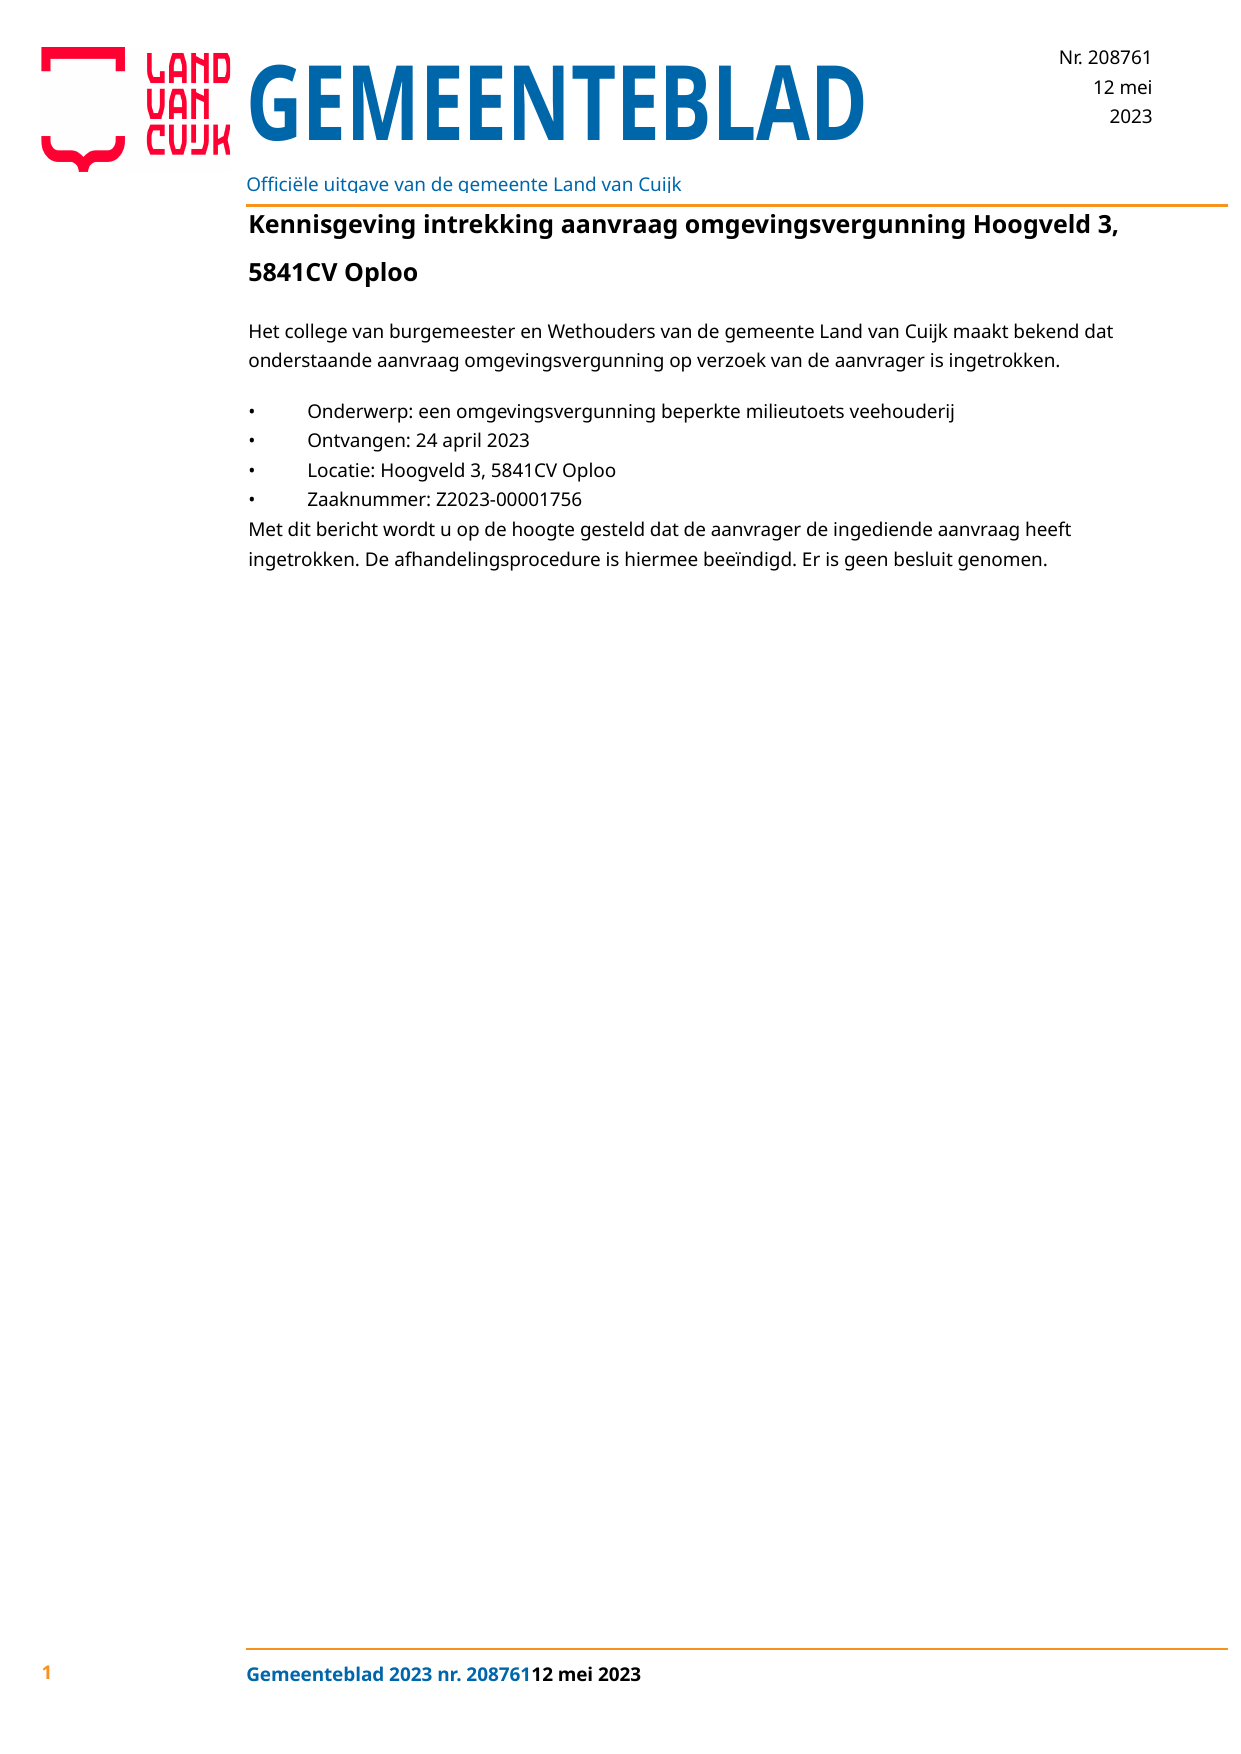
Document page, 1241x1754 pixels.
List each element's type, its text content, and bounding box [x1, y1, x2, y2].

list Locatie: Hoogveld 3, 5841CV Oploo [248, 457, 1152, 483]
list Onderwerp: een omgevingsvergunning beperkte milieutoets veehouderij [248, 398, 1152, 424]
list Zaaknummer: Z2023-00001756 [248, 487, 1152, 512]
picture [41, 47, 231, 172]
text Met dit bericht wordt u op de hoogte gesteld dat de aanvrager de ingediende aanvraag heeft ingetrokken. De afhandelingsprocedure is hiermee beeïndigd. Er is geen besluit genomen. [248, 516, 1152, 572]
list Ontvangen: 24 april 2023 [248, 427, 1152, 453]
text Kennisgeving intrekking aanvraag omgevingsvergunning Hoogveld 3, 5841CV Oploo [248, 207, 1152, 288]
text Het college van burgemeester en Wethouders van de gemeente Land van Cuijk maakt bekend dat onderstaande aanvraag omgevingsvergunning op verzoek van de aanvrager is ingetrokken. [248, 318, 1152, 373]
